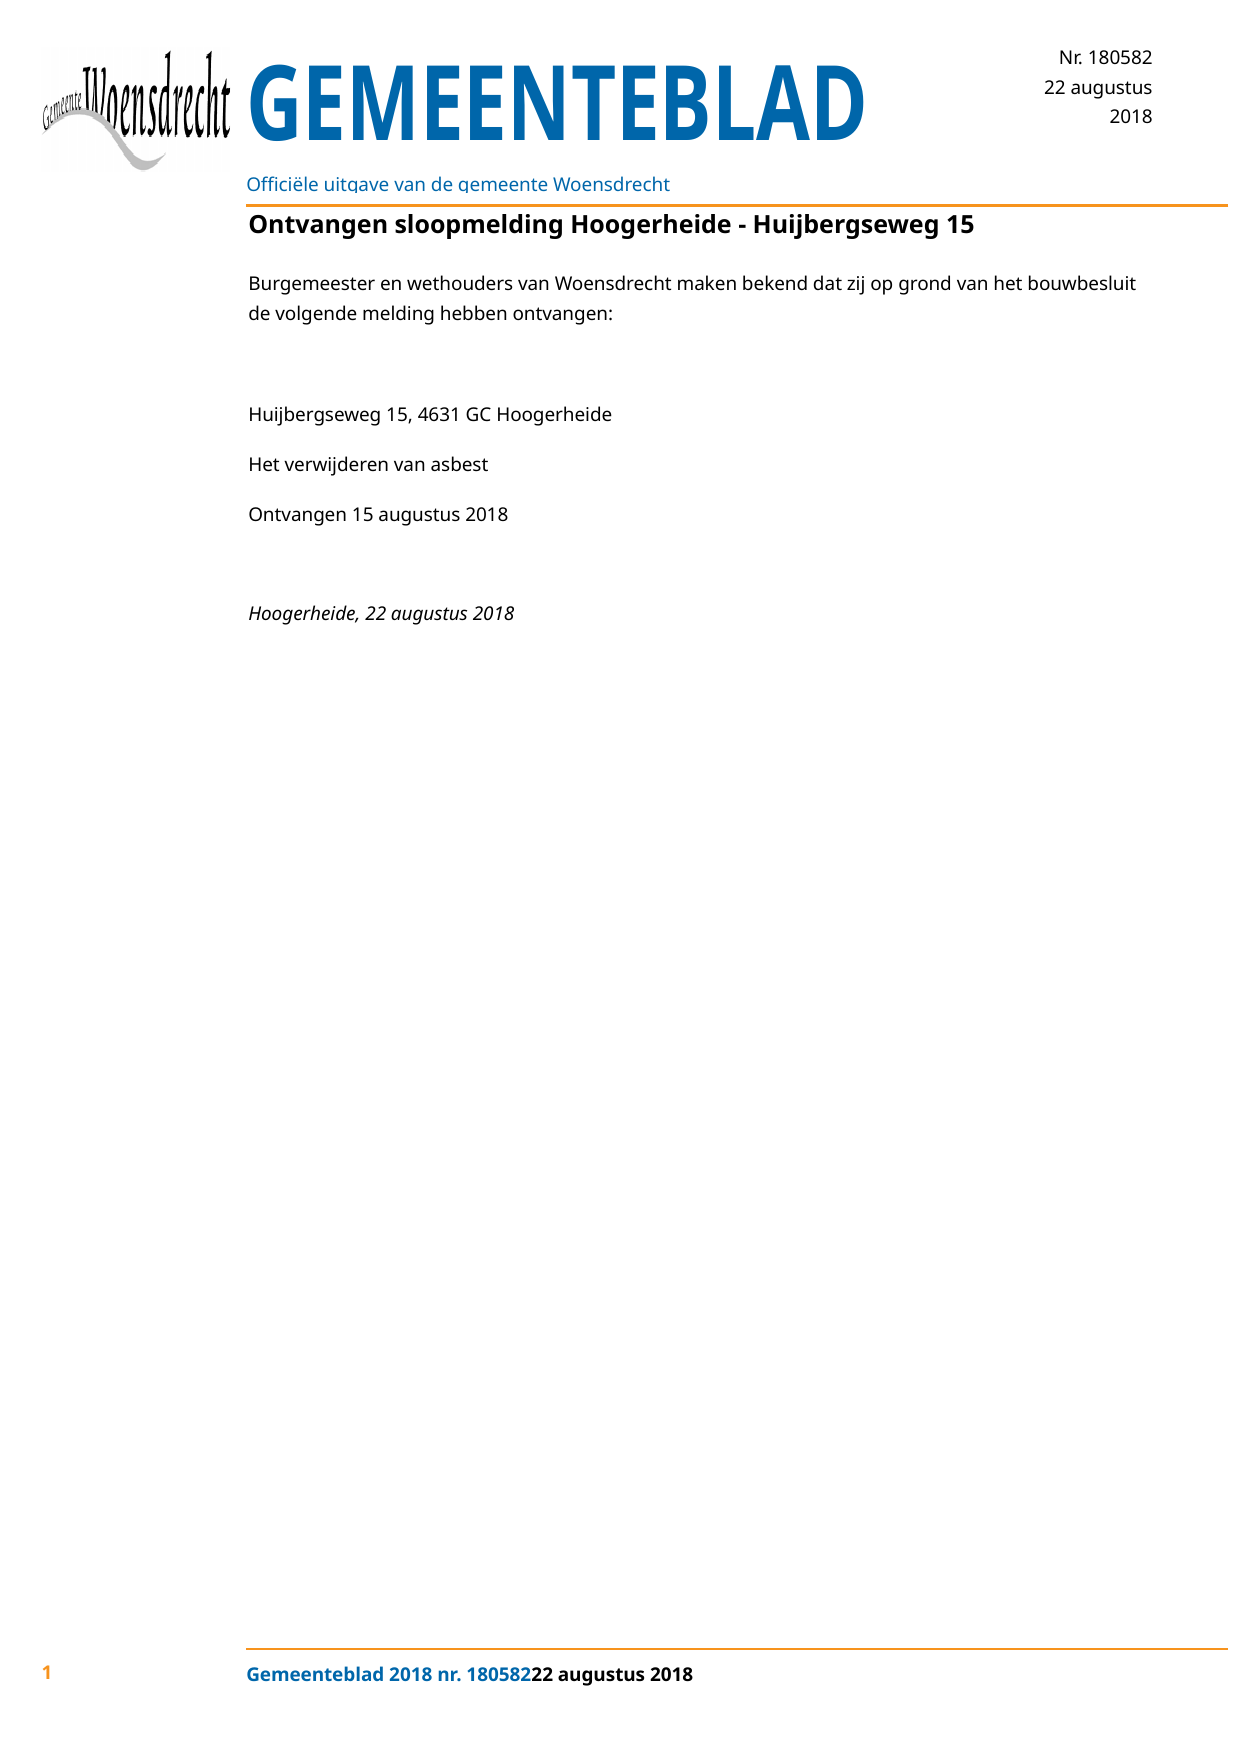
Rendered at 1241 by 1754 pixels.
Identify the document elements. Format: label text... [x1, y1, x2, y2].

text Burgemeester en wethouders van Woensdrecht maken bekend dat zij op grond van het bouwbesluit de volgende melding hebben ontvangen: [248, 270, 1152, 326]
text Hoogerheide, 22 augustus 2018 [248, 600, 1152, 626]
text Het verwijderen van asbest [248, 451, 1152, 477]
text Huijbergseweg 15, 4631 GC Hoogerheide [248, 401, 1152, 426]
text Ontvangen 15 augustus 2018 [248, 502, 1152, 527]
text Ontvangen sloopmelding Hoogerheide - Huijbergseweg 15 [248, 207, 1152, 241]
picture [41, 47, 231, 172]
